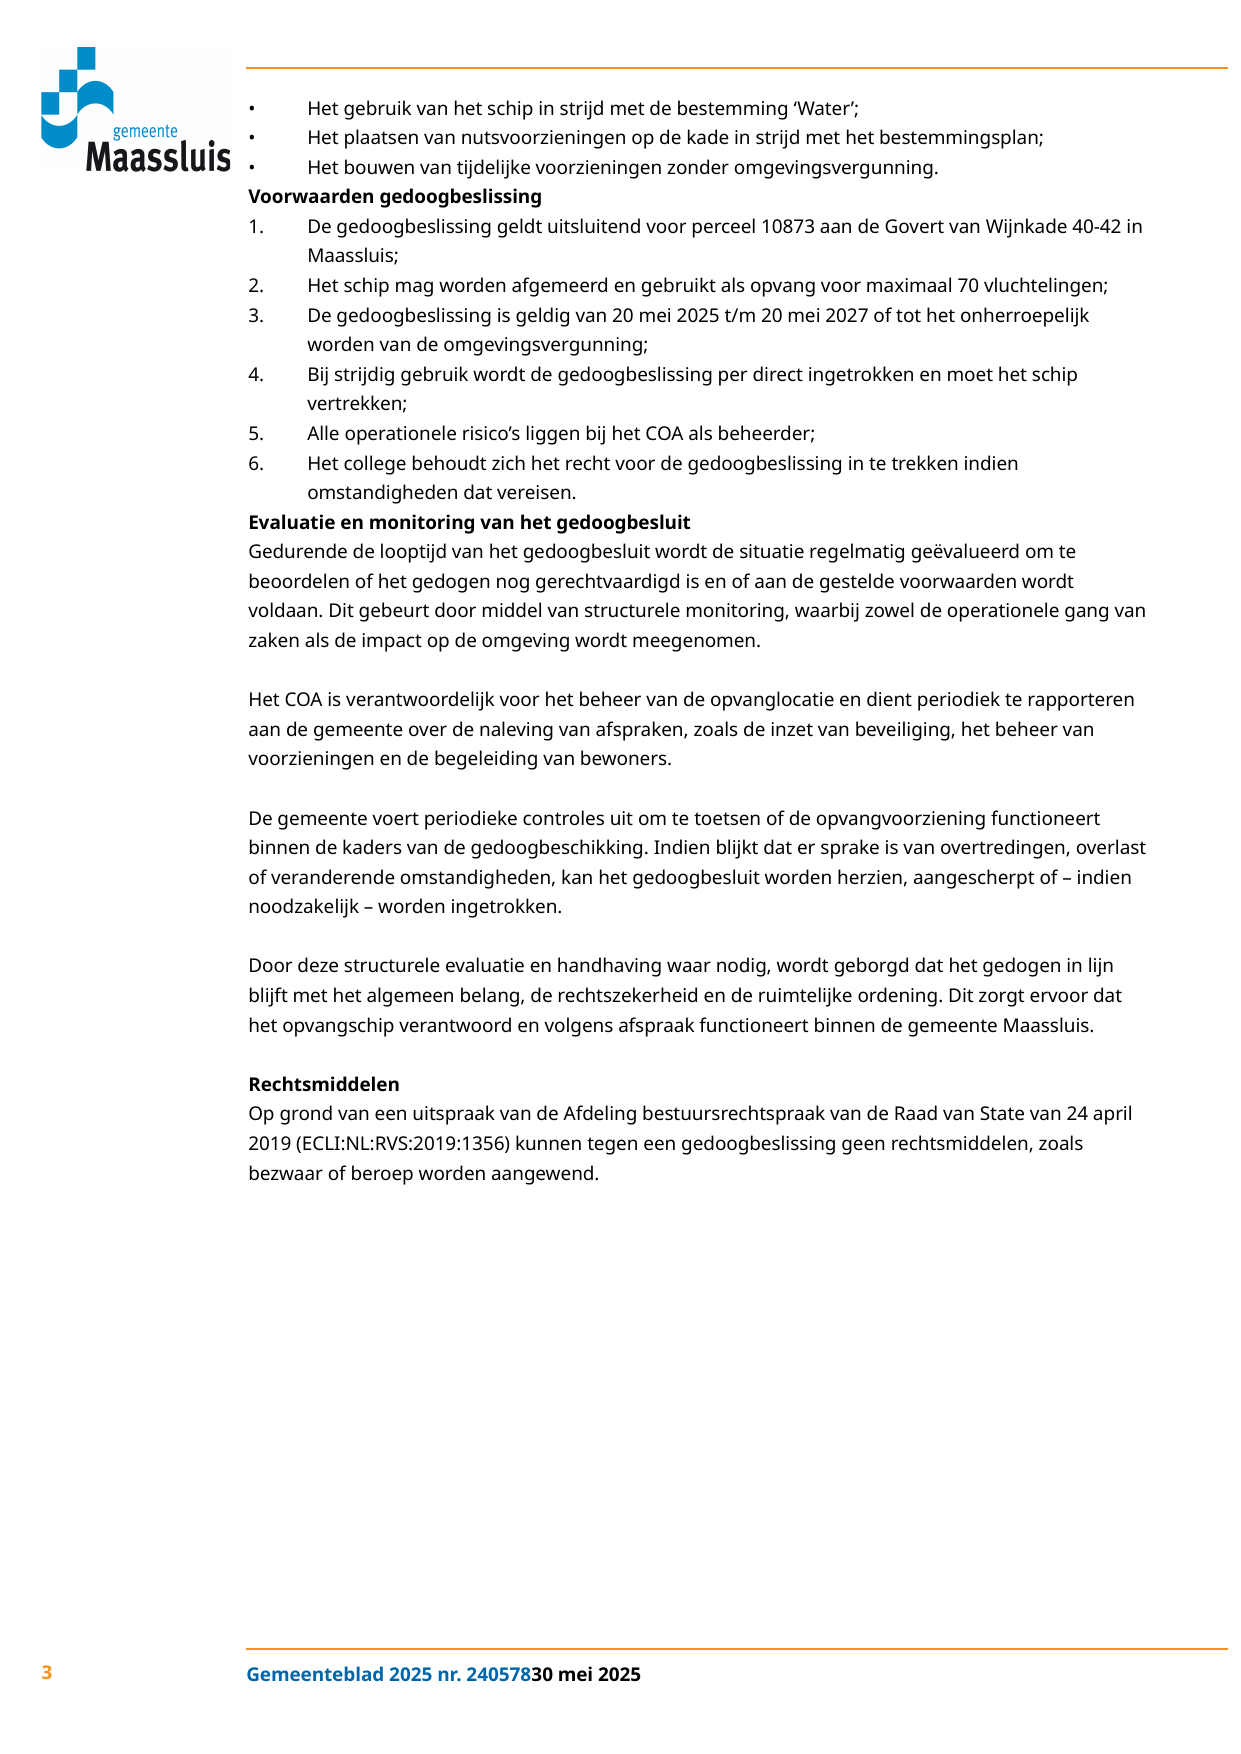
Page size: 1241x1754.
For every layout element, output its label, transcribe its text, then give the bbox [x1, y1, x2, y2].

list Het college behoudt zich het recht voor de gedoogbeslissing in te trekken indien omstandigheden dat vereisen. [248, 450, 1152, 505]
text Voorwaarden gedoogbeslissing [248, 183, 1152, 209]
list Het plaatsen van nutsvoorzieningen op de kade in strijd met het bestemmingsplan; [248, 124, 1152, 150]
list De gedoogbeslissing geldt uitsluitend voor perceel 10873 aan de Govert van Wijnkade 40-42 in Maassluis; [248, 213, 1152, 268]
list Het gebruik van het schip in strijd met de bestemming ‘Water’; [248, 95, 1152, 121]
list Het bouwen van tijdelijke voorzieningen zonder omgevingsvergunning. [248, 154, 1152, 180]
text De gemeente voert periodieke controles uit om te toetsen of de opvangvoorziening functioneert binnen de kaders van de gedoogbeschikking. Indien blijkt dat er sprake is van overtredingen, overlast of veranderende omstandigheden, kan het gedoogbesluit worden herzien, aangescherpt of – indien noodzakelijk – worden ingetrokken. [248, 805, 1152, 919]
text Op grond van een uitspraak van de Afdeling bestuursrechtspraak van de Raad van State van 24 april 2019 (ECLI:NL:RVS:2019:1356) kunnen tegen een gedoogbeslissing geen rechtsmiddelen, zoals bezwaar of beroep worden aangewend. [248, 1101, 1152, 1186]
text Door deze structurele evaluatie en handhaving waar nodig, wordt geborgd dat het gedogen in lijn blijft met het algemeen belang, de rechtszekerheid en de ruimtelijke ordening. Dit zorgt ervoor dat het opvangschip verantwoord en volgens afspraak functioneert binnen de gemeente Maassluis. [248, 953, 1152, 1038]
text Evaluatie en monitoring van het gedoogbesluit [248, 509, 1152, 535]
text Gedurende de looptijd van het gedoogbesluit wordt de situatie regelmatig geëvalueerd om te beoordelen of het gedogen nog gerechtvaardigd is en of aan de gestelde voorwaarden wordt voldaan. Dit gebeurt door middel van structurele monitoring, waarbij zowel de operationele gang van zaken als de impact op de omgeving wordt meegenomen. [248, 538, 1152, 653]
text Rechtsmiddelen [248, 1071, 1152, 1097]
list Alle operationele risico’s liggen bij het COA als beheerder; [248, 420, 1152, 446]
list Het schip mag worden afgemeerd en gebruikt als opvang voor maximaal 70 vluchtelingen; [248, 272, 1152, 298]
list Bij strijdig gebruik wordt de gedoogbeslissing per direct ingetrokken en moet het schip vertrekken; [248, 361, 1152, 416]
text Het COA is verantwoordelijk voor het beheer van de opvanglocatie en dient periodiek te rapporteren aan de gemeente over de naleving van afspraken, zoals de inzet van beveiliging, het beheer van voorzieningen en de begeleiding van bewoners. [248, 686, 1152, 771]
list De gedoogbeslissing is geldig van 20 mei 2025 t/m 20 mei 2027 of tot het onherroepelijk worden van de omgevingsvergunning; [248, 302, 1152, 357]
picture [41, 47, 77, 92]
picture [41, 47, 231, 172]
